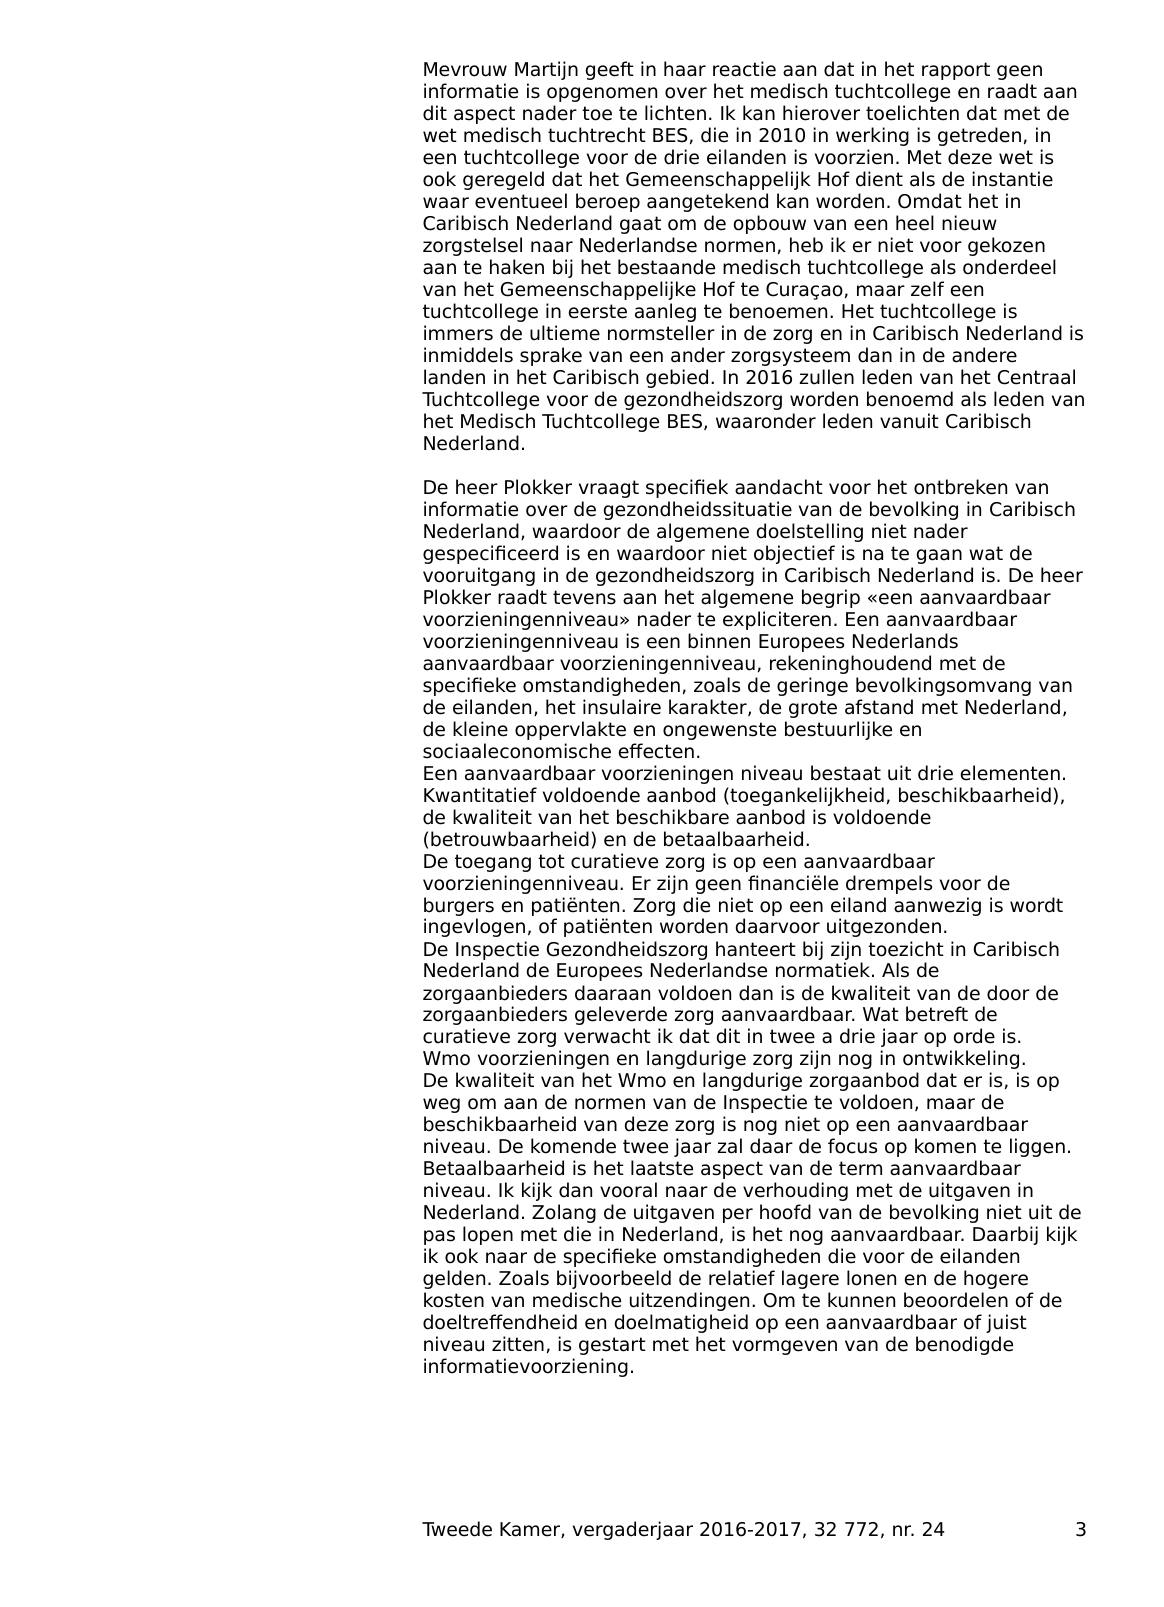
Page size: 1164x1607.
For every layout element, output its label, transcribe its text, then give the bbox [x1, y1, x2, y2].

text De toegang tot curatieve zorg is op een aanvaardbaar voorzieningenniveau. Er zijn geen financiële drempels voor de burgers en patiënten. Zorg die niet op een eiland aanwezig is wordt ingevlogen, of patiënten worden daarvoor uitgezonden. [422, 851, 1087, 938]
text Betaalbaarheid is het laatste aspect van de term aanvaardbaar niveau. Ik kijk dan vooral naar de verhouding met de uitgaven in Nederland. Zolang de uitgaven per hoofd van de bevolking niet uit de pas lopen met die in Nederland, is het nog aanvaardbaar. Daarbij kijk ik ook naar de specifieke omstandigheden die voor de eilanden gelden. Zoals bijvoorbeeld de relatief lagere lonen en de hogere kosten van medische uitzendingen. Om te kunnen beoordelen of de doeltreffendheid en doelmatigheid op een aanvaardbaar of juist niveau zitten, is gestart met het vormgeven van de benodigde informatievoorziening. [422, 1158, 1087, 1378]
text De kwaliteit van het Wmo en langdurige zorgaanbod dat er is, is op weg om aan de normen van de Inspectie te voldoen, maar de beschikbaarheid van deze zorg is nog niet op een aanvaardbaar niveau. De komende twee jaar zal daar de focus op komen te liggen. [422, 1070, 1087, 1158]
text Mevrouw Martijn geeft in haar reactie aan dat in het rapport geen informatie is opgenomen over het medisch tuchtcollege en raadt aan dit aspect nader toe te lichten. Ik kan hierover toelichten dat met de wet medisch tuchtrecht BES, die in 2010 in werking is getreden, in een tuchtcollege voor de drie eilanden is voorzien. Met deze wet is ook geregeld dat het Gemeenschappelijk Hof dient als de instantie waar eventueel beroep aangetekend kan worden. Omdat het in Caribisch Nederland gaat om de opbouw van een heel nieuw zorgstelsel naar Nederlandse normen, heb ik er niet voor gekozen aan te haken bij het bestaande medisch tuchtcollege als onderdeel van het Gemeenschappelijke Hof te Curaçao, maar zelf een tuchtcollege in eerste aanleg te benoemen. Het tuchtcollege is immers de ultieme normsteller in de zorg en in Caribisch Nederland is inmiddels sprake van een ander zorgsysteem dan in de andere landen in het Caribisch gebied. In 2016 zullen leden van het Centraal Tuchtcollege voor de gezondheidszorg worden benoemd als leden van het Medisch Tuchtcollege BES, waaronder leden vanuit Caribisch Nederland. [422, 59, 1087, 455]
text Een aanvaardbaar voorzieningen niveau bestaat uit drie elementen. [422, 763, 1087, 784]
text Kwantitatief voldoende aanbod (toegankelijkheid, beschikbaarheid), de kwaliteit van het beschikbare aanbod is voldoende (betrouwbaarheid) en de betaalbaarheid. [422, 784, 1087, 851]
text De Inspectie Gezondheidszorg hanteert bij zijn toezicht in Caribisch Nederland de Europees Nederlandse normatiek. Als de zorgaanbieders daaraan voldoen dan is de kwaliteit van de door de zorgaanbieders geleverde zorg aanvaardbaar. Wat betreft de curatieve zorg verwacht ik dat dit in twee a drie jaar op orde is. [422, 938, 1087, 1048]
text De heer Plokker vraagt specifiek aandacht voor het ontbreken van informatie over de gezondheidssituatie van de bevolking in Caribisch Nederland, waardoor de algemene doelstelling niet nader gespecificeerd is en waardoor niet objectief is na te gaan wat de vooruitgang in de gezondheidszorg in Caribisch Nederland is. De heer Plokker raadt tevens aan het algemene begrip «een aanvaardbaar voorzieningenniveau» nader te expliciteren. Een aanvaardbaar voorzieningenniveau is een binnen Europees Nederlands aanvaardbaar voorzieningenniveau, rekeninghoudend met de specifieke omstandigheden, zoals de geringe bevolkingsomvang van de eilanden, het insulaire karakter, de grote afstand met Nederland, de kleine oppervlakte en ongewenste bestuurlijke en sociaaleconomische effecten. [422, 477, 1087, 763]
text Wmo voorzieningen en langdurige zorg zijn nog in ontwikkeling. [422, 1048, 1087, 1070]
